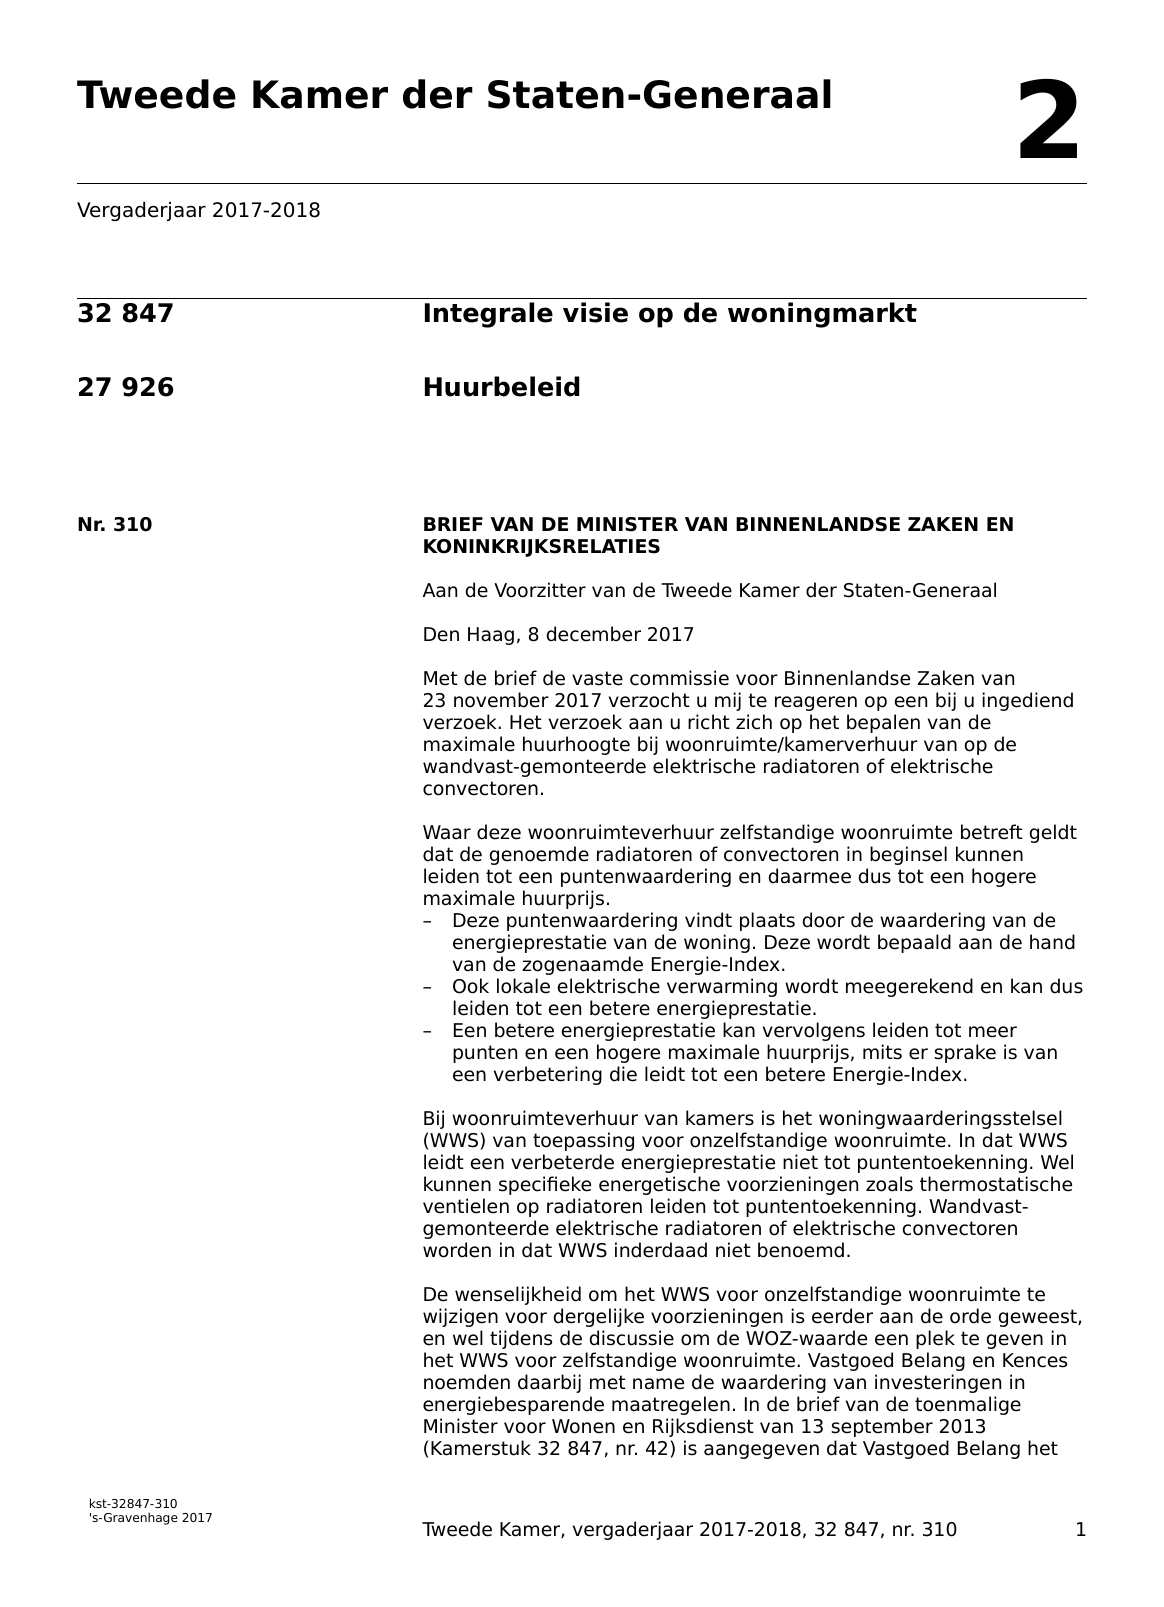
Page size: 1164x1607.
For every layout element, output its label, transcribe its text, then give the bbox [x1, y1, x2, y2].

subtitle Nr. 310 BRIEF VAN DE MINISTER VAN BINNENLANDSE ZAKEN EN KONINKRIJKSRELATIES [77, 514, 1087, 558]
text Aan de Voorzitter van de Tweede Kamer der Staten-Generaal [422, 580, 1087, 602]
subtitle 32 847 Integrale visie op de woningmarkt [77, 299, 1087, 329]
table_cell Vergaderjaar 2017-2018 [77, 184, 1087, 298]
text 's-Gravenhage 2017 [88, 1511, 323, 1525]
text Bij woonruimteverhuur van kamers is het woningwaarderingsstelsel (WWS) van toepassing voor onzelfstandige woonruimte. In dat WWS leidt een verbeterde energieprestatie niet tot puntentoekenning. Wel kunnen specifieke energetische voorzieningen zoals thermostatische ventielen op radiatoren leiden tot puntentoekenning. Wandvast-gemonteerde elektrische radiatoren of elektrische convectoren worden in dat WWS inderdaad niet benoemd. [422, 1108, 1087, 1262]
text – Ook lokale elektrische verwarming wordt meegerekend en kan dus leiden tot een betere energieprestatie. [422, 976, 1087, 1020]
subtitle 27 926 Huurbeleid [77, 373, 1087, 403]
text kst-32847-310 [88, 1497, 323, 1511]
text Waar deze woonruimteverhuur zelfstandige woonruimte betreft geldt dat de genoemde radiatoren of convectoren in beginsel kunnen leiden tot een puntenwaardering en daarmee dus tot een hogere maximale huurprijs. [422, 822, 1087, 910]
table_header Tweede Kamer der Staten-Generaal [77, 59, 886, 183]
text – Een betere energieprestatie kan vervolgens leiden tot meer punten en een hogere maximale huurprijs, mits er sprake is van een verbetering die leidt tot een betere Energie-Index. [422, 1020, 1087, 1086]
text De wenselijkheid om het WWS voor onzelfstandige woonruimte te wijzigen voor dergelijke voorzieningen is eerder aan de orde geweest, en wel tijdens de discussie om de WOZ-waarde een plek te geven in het WWS voor zelfstandige woonruimte. Vastgoed Belang en Kences noemden daarbij met name de waardering van investeringen in energiebesparende maatregelen. In de brief van de toenmalige Minister voor Wonen en Rijksdienst van 13 september 2013 (Kamerstuk 32 847, nr. 42) is aangegeven dat Vastgoed Belang het [422, 1284, 1087, 1460]
text Den Haag, 8 december 2017 [422, 624, 1087, 646]
text – Deze puntenwaardering vindt plaats door de waardering van de energieprestatie van de woning. Deze wordt bepaald aan de hand van de zogenaamde Energie-Index. [422, 910, 1087, 976]
table_header 2 [886, 59, 1087, 183]
text Met de brief de vaste commissie voor Binnenlandse Zaken van 23 november 2017 verzocht u mij te reageren op een bij u ingediend verzoek. Het verzoek aan u richt zich op het bepalen van de maximale huurhoogte bij woonruimte/kamerverhuur van op de wandvast-gemonteerde elektrische radiatoren of elektrische convectoren. [422, 668, 1087, 800]
